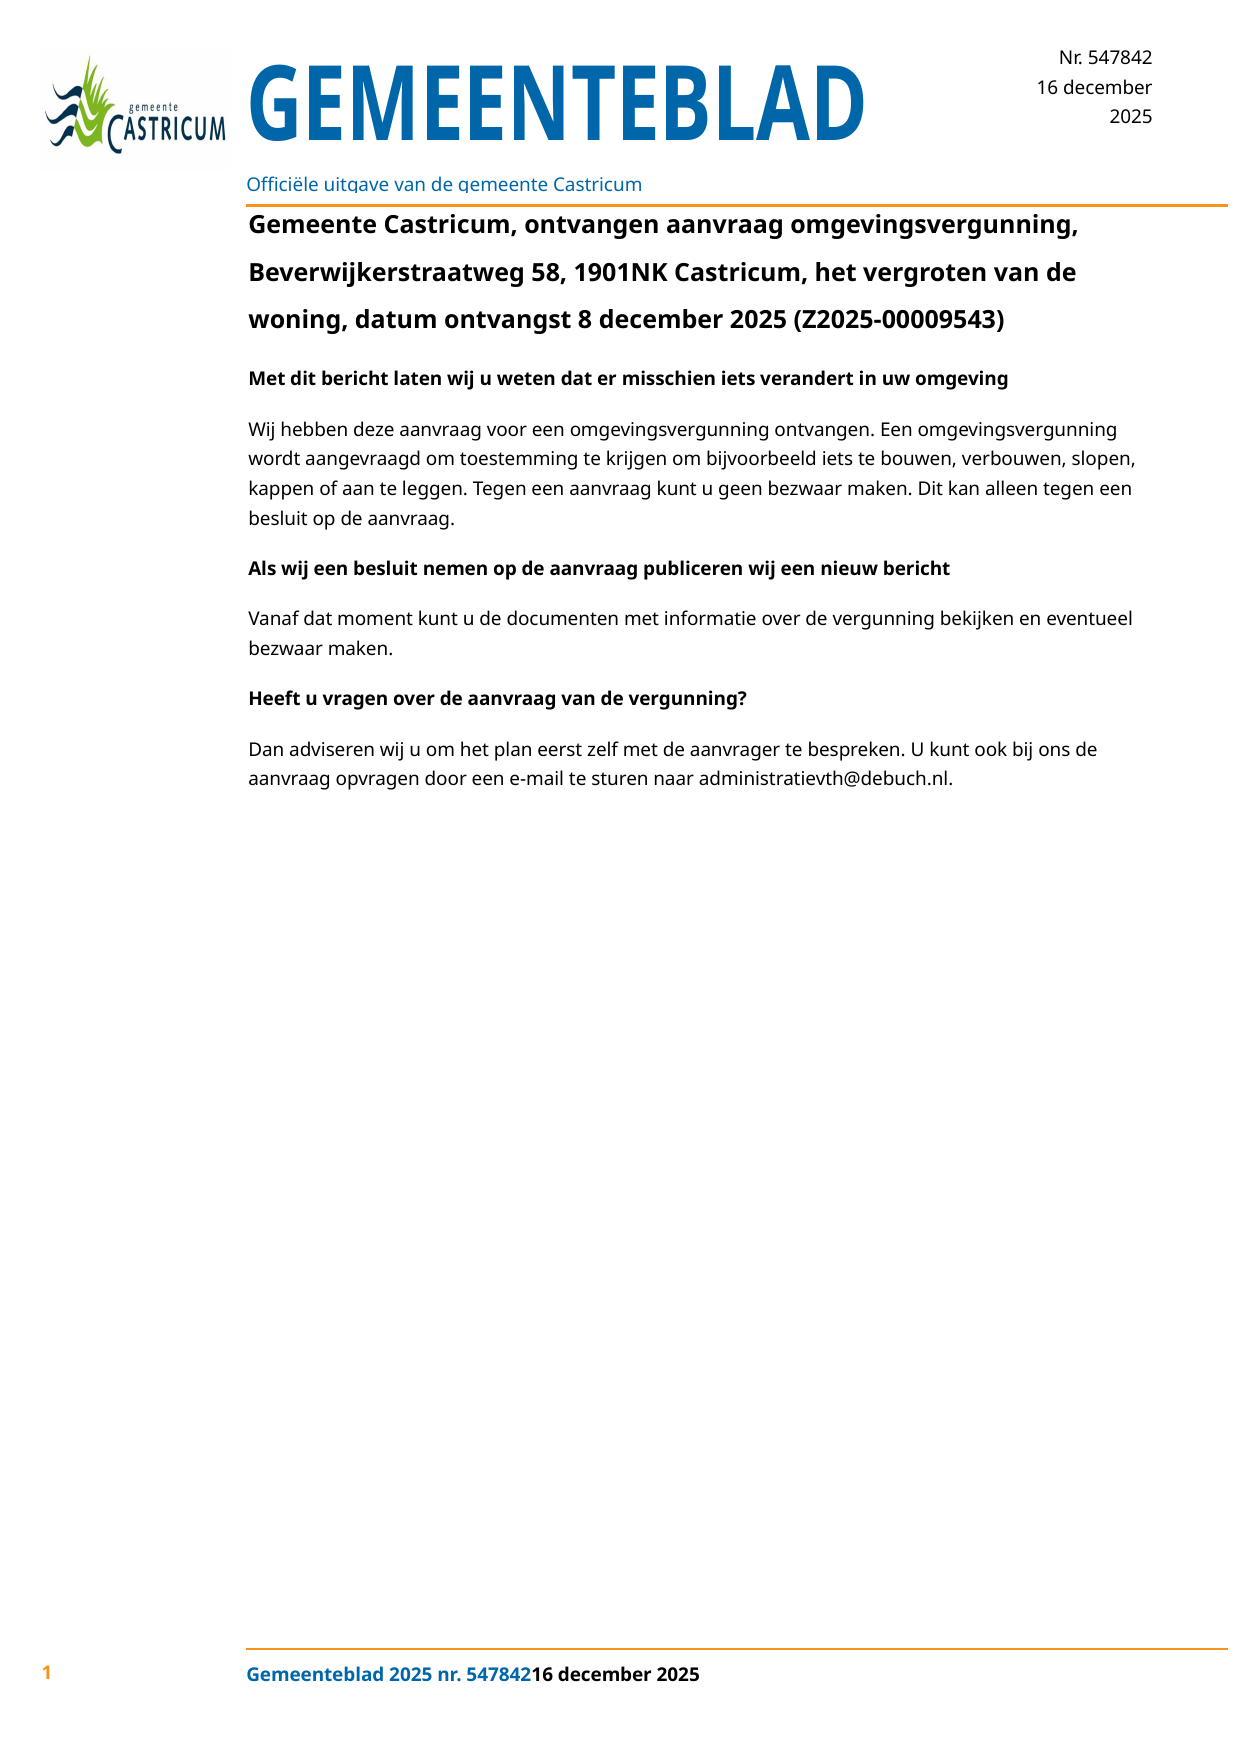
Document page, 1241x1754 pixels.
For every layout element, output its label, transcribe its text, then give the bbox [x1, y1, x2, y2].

text Heeft u vragen over de aanvraag van de vergunning? [248, 686, 1152, 711]
text Met dit bericht laten wij u weten dat er misschien iets verandert in uw omgeving [248, 366, 1152, 391]
text Dan adviseren wij u om het plan eerst zelf met de aanvrager te bespreken. U kunt ook bij ons de aanvraag opvragen door een e-mail te sturen naar administratievth@debuch.nl. [248, 736, 1152, 791]
text Wij hebben deze aanvraag voor een omgevingsvergunning ontvangen. Een omgevingsvergunning wordt aangevraagd om toestemming te krijgen om bijvoorbeeld iets te bouwen, verbouwen, slopen, kappen of aan te leggen. Tegen een aanvraag kunt u geen bezwaar maken. Dit kan alleen tegen een besluit op de aanvraag. [248, 416, 1152, 530]
text Vanaf dat moment kunt u de documenten met informatie over de vergunning bekijken en eventueel bezwaar maken. [248, 606, 1152, 661]
text Gemeente Castricum, ontvangen aanvraag omgevingsvergunning, Beverwijkerstraatweg 58, 1901NK Castricum, het vergroten van de woning, datum ontvangst 8 december 2025 (Z2025-00009543) [248, 207, 1152, 336]
picture [41, 47, 231, 172]
text Als wij een besluit nemen op de aanvraag publiceren wij een nieuw bericht [248, 555, 1152, 581]
